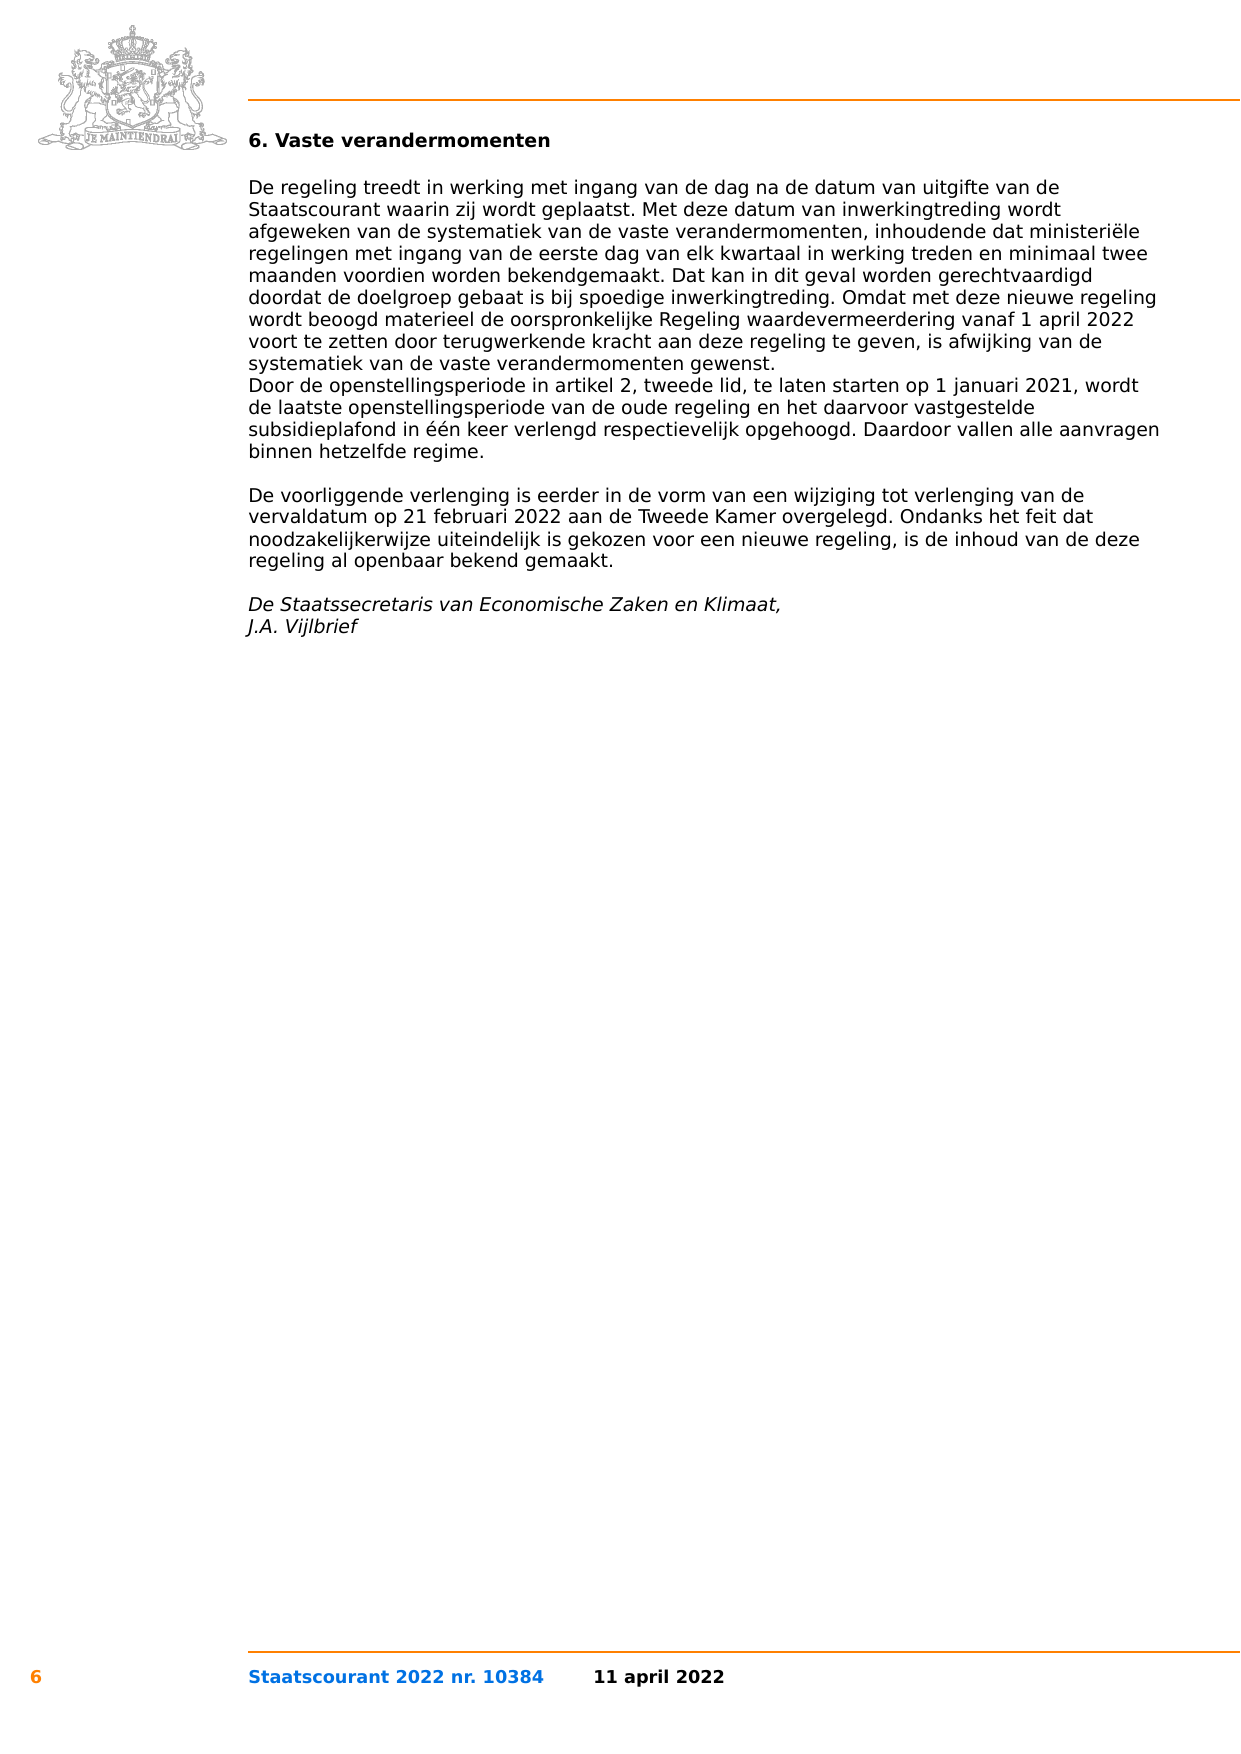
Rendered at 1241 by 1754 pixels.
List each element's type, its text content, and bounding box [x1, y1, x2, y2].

text De Staatssecretaris van Economische Zaken en Klimaat, J.A. Vijlbrief [248, 594, 1163, 638]
text De voorliggende verlenging is eerder in de vorm van een wijziging tot verlenging van de vervaldatum op 21 februari 2022 aan de Tweede Kamer overgelegd. Ondanks het feit dat noodzakelijkerwijze uiteindelijk is gekozen voor een nieuwe regeling, is de inhoud van de deze regeling al openbaar bekend gemaakt. [248, 484, 1163, 572]
text Door de openstellingsperiode in artikel 2, tweede lid, te laten starten op 1 januari 2021, wordt de laatste openstellingsperiode van de oude regeling en het daarvoor vastgestelde subsidieplafond in één keer verlengd respectievelijk opgehoogd. Daardoor vallen alle aanvragen binnen hetzelfde regime. [248, 375, 1163, 463]
text De regeling treedt in werking met ingang van de dag na de datum van uitgifte van de Staatscourant waarin zij wordt geplaatst. Met deze datum van inwerkingtreding wordt afgeweken van de systematiek van de vaste verandermomenten, inhoudende dat ministeriële regelingen met ingang van de eerste dag van elk kwartaal in werking treden en minimaal twee maanden voordien worden bekendgemaakt. Dat kan in dit geval worden gerechtvaardigd doordat de doelgroep gebaat is bij spoedige inwerkingtreding. Omdat met deze nieuwe regeling wordt beoogd materieel de oorspronkelijke Regeling waardevermeerdering vanaf 1 april 2022 voort te zetten door terugwerkende kracht aan deze regeling te geven, is afwijking van de systematiek van de vaste verandermomenten gewenst. [248, 177, 1163, 375]
subtitle 6. Vaste verandermomenten [248, 130, 1163, 152]
picture [38, 25, 227, 150]
